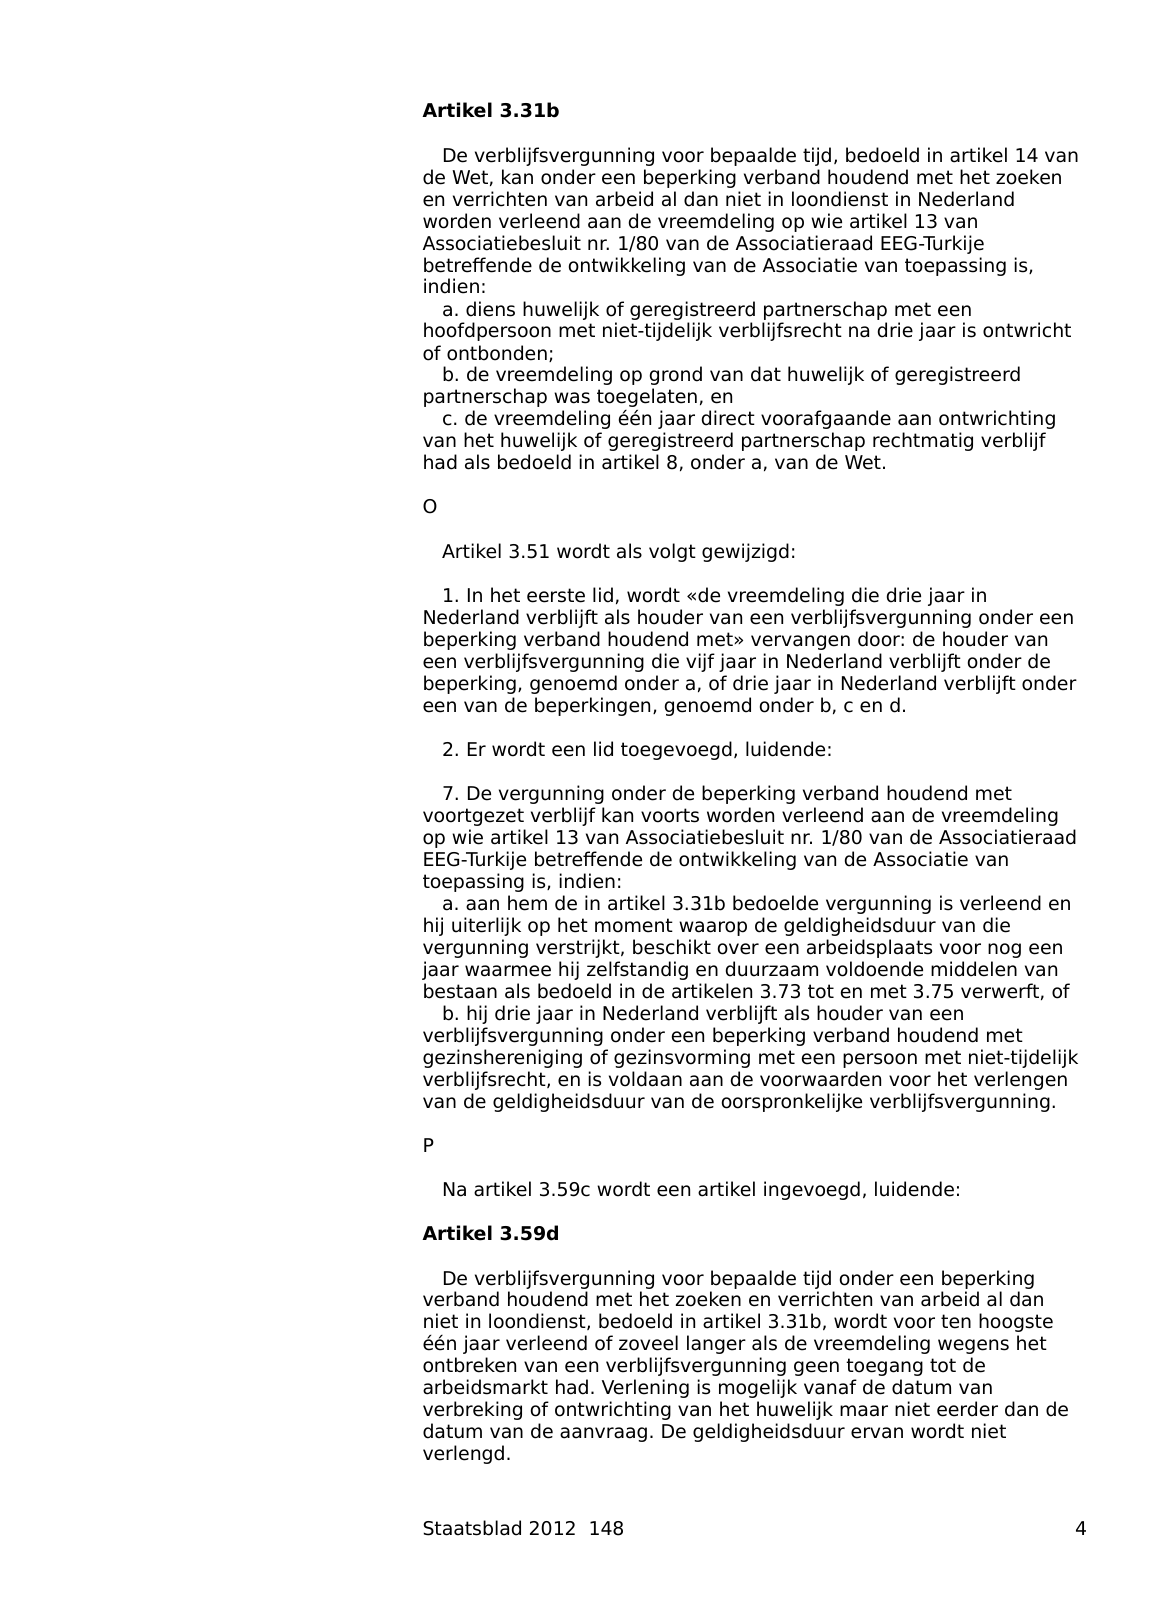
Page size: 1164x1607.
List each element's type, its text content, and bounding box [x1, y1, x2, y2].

text c. de vreemdeling één jaar direct voorafgaande aan ontwrichting van het huwelijk of geregistreerd partnerschap rechtmatig verblijf had als bedoeld in artikel 8, onder a, van de Wet. [422, 408, 1087, 474]
text a. diens huwelijk of geregistreerd partnerschap met een hoofdpersoon met niet-tijdelijk verblijfsrecht na drie jaar is ontwricht of ontbonden; [422, 298, 1087, 364]
text Na artikel 3.59c wordt een artikel ingevoegd, luidende: [422, 1179, 1087, 1201]
text P [422, 1135, 1087, 1157]
text De verblijfsvergunning voor bepaalde tijd onder een beperking verband houdend met het zoeken en verrichten van arbeid al dan niet in loondienst, bedoeld in artikel 3.31b, wordt voor ten hoogste één jaar verleend of zoveel langer als de vreemdeling wegens het ontbreken van een verblijfsvergunning geen toegang tot de arbeidsmarkt had. Verlening is mogelijk vanaf de datum van verbreking of ontwrichting van het huwelijk maar niet eerder dan de datum van de aanvraag. De geldigheidsduur ervan wordt niet verlengd. [422, 1267, 1087, 1465]
text 1. In het eerste lid, wordt «de vreemdeling die drie jaar in Nederland verblijft als houder van een verblijfsvergunning onder een beperking verband houdend met» vervangen door: de houder van een verblijfsvergunning die vijf jaar in Nederland verblijft onder de beperking, genoemd onder a, of drie jaar in Nederland verblijft onder een van de beperkingen, genoemd onder b, c en d. [422, 585, 1087, 717]
text Artikel 3.51 wordt als volgt gewijzigd: [422, 541, 1087, 563]
text De verblijfsvergunning voor bepaalde tijd, bedoeld in artikel 14 van de Wet, kan onder een beperking verband houdend met het zoeken en verrichten van arbeid al dan niet in loondienst in Nederland worden verleend aan de vreemdeling op wie artikel 13 van Associatiebesluit nr. 1/80 van de Associatieraad EEG-Turkije betreffende de ontwikkeling van de Associatie van toepassing is, indien: [422, 144, 1087, 298]
text 7. De vergunning onder de beperking verband houdend met voortgezet verblijf kan voorts worden verleend aan de vreemdeling op wie artikel 13 van Associatiebesluit nr. 1/80 van de Associatieraad EEG-Turkije betreffende de ontwikkeling van de Associatie van toepassing is, indien: [422, 783, 1087, 893]
subtitle Artikel 3.59d [422, 1223, 1087, 1245]
text a. aan hem de in artikel 3.31b bedoelde vergunning is verleend en hij uiterlijk op het moment waarop de geldigheidsduur van die vergunning verstrijkt, beschikt over een arbeidsplaats voor nog een jaar waarmee hij zelfstandig en duurzaam voldoende middelen van bestaan als bedoeld in de artikelen 3.73 tot en met 3.75 verwerft, of [422, 893, 1087, 1003]
text O [422, 496, 1087, 518]
text b. de vreemdeling op grond van dat huwelijk of geregistreerd partnerschap was toegelaten, en [422, 364, 1087, 408]
subtitle Artikel 3.31b [422, 100, 1087, 122]
text b. hij drie jaar in Nederland verblijft als houder van een verblijfsvergunning onder een beperking verband houdend met gezinshereniging of gezinsvorming met een persoon met niet-tijdelijk verblijfsrecht, en is voldaan aan de voorwaarden voor het verlengen van de geldigheidsduur van de oorspronkelijke verblijfsvergunning. [422, 1003, 1087, 1113]
text 2. Er wordt een lid toegevoegd, luidende: [422, 739, 1087, 761]
